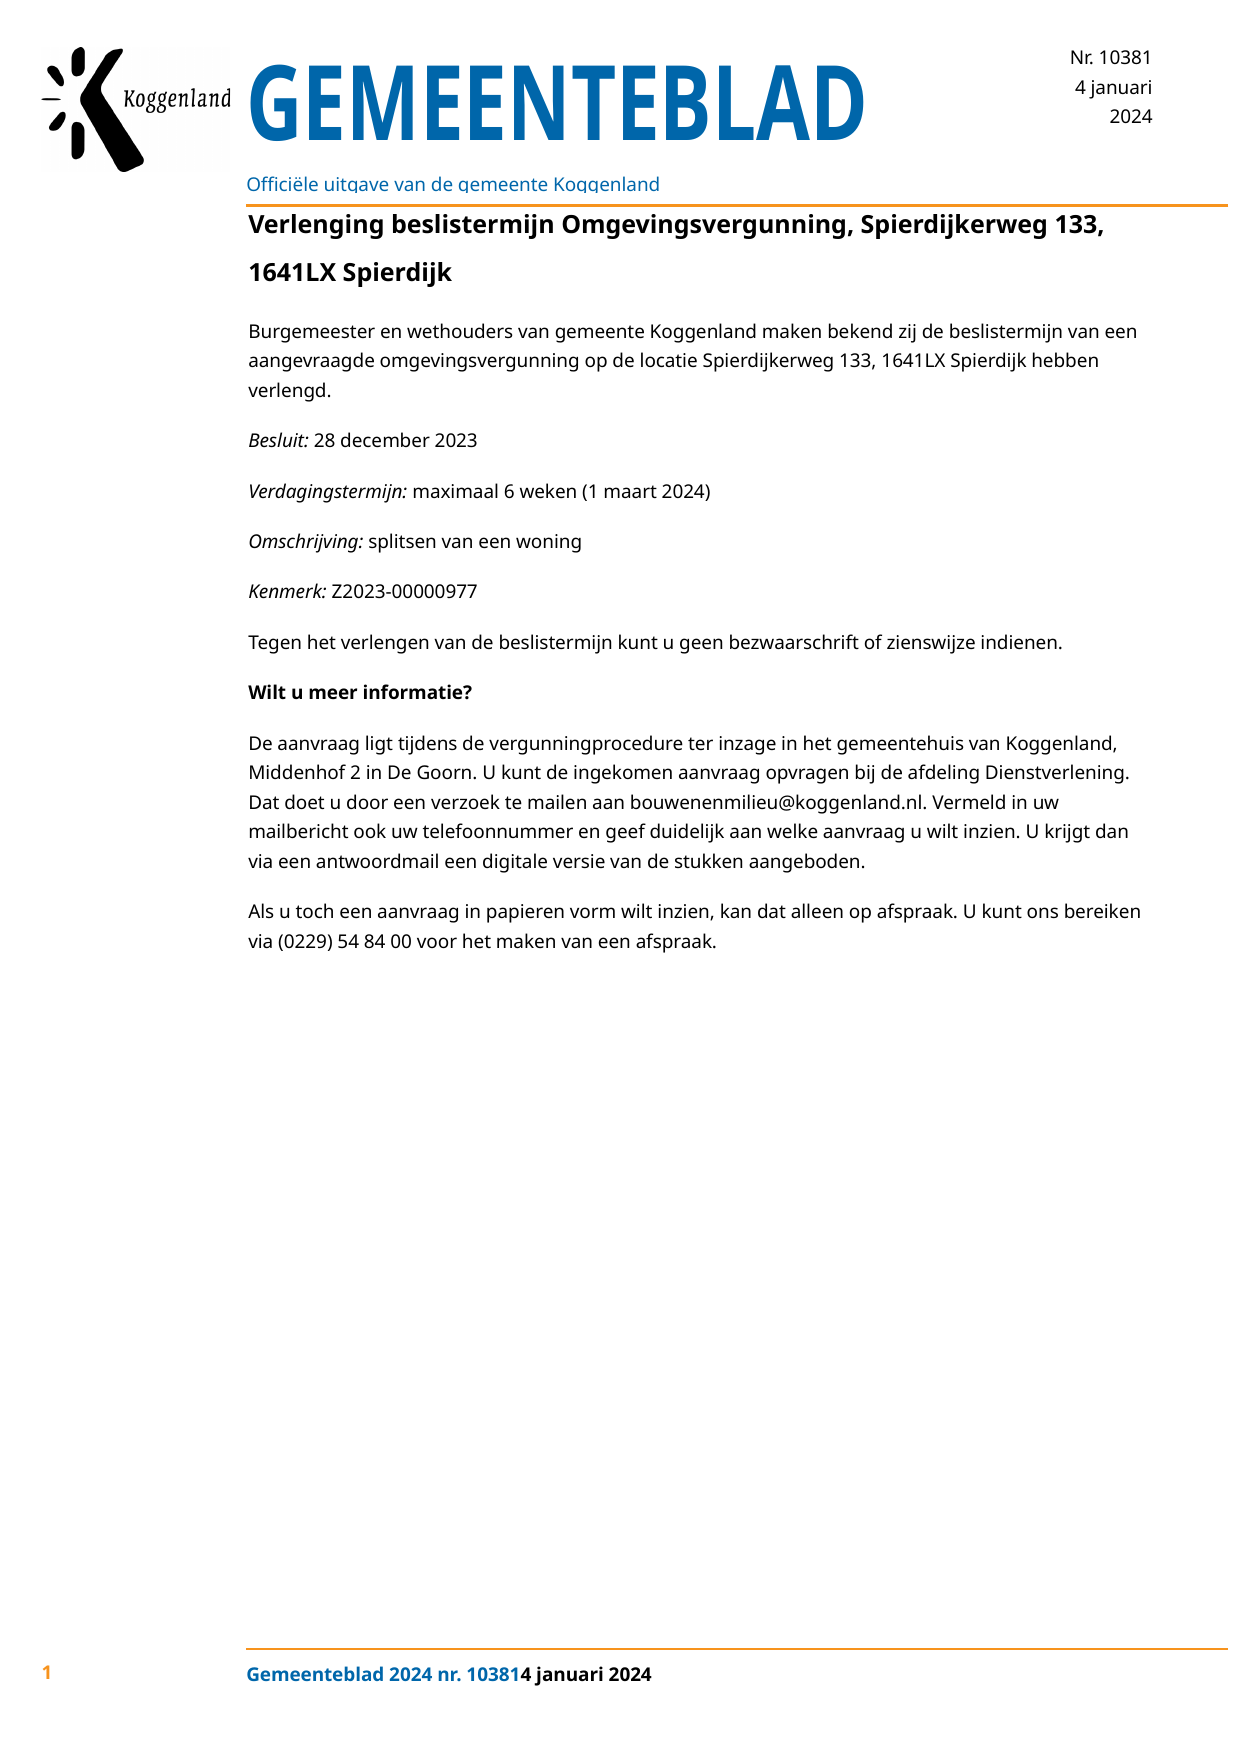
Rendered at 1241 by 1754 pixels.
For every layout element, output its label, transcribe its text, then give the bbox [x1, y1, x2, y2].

text Wilt u meer informatie? [248, 679, 1152, 705]
text Burgemeester en wethouders van gemeente Koggenland maken bekend zij de beslistermijn van een aangevraagde omgevingsvergunning op de locatie Spierdijkerweg 133, 1641LX Spierdijk hebben verlengd. [248, 318, 1152, 403]
text Verdagingstermijn: maximaal 6 weken (1 maart 2024) [248, 478, 1152, 504]
picture [41, 47, 231, 172]
text Omschrijving: splitsen van een woning [248, 528, 1152, 554]
text Besluit: 28 december 2023 [248, 427, 1152, 453]
text Als u toch een aanvraag in papieren vorm wilt inzien, kan dat alleen op afspraak. U kunt ons bereiken via (0229) 54 84 00 voor het maken van een afspraak. [248, 899, 1152, 954]
text De aanvraag ligt tijdens de vergunningprocedure ter inzage in het gemeentehuis van Koggenland, Middenhof 2 in De Goorn. U kunt de ingekomen aanvraag opvragen bij de afdeling Dienstverlening. Dat doet u door een verzoek te mailen aan bouwenenmilieu@koggenland.nl. Vermeld in uw mailbericht ook uw telefoonnummer en geef duidelijk aan welke aanvraag u wilt inzien. U krijgt dan via een antwoordmail een digitale versie van de stukken aangeboden. [248, 730, 1152, 874]
text Tegen het verlengen van de beslistermijn kunt u geen bezwaarschrift of zienswijze indienen. [248, 629, 1152, 655]
text Verlenging beslistermijn Omgevingsvergunning, Spierdijkerweg 133, 1641LX Spierdijk [248, 207, 1152, 288]
text Kenmerk: Z2023-00000977 [248, 579, 1152, 604]
